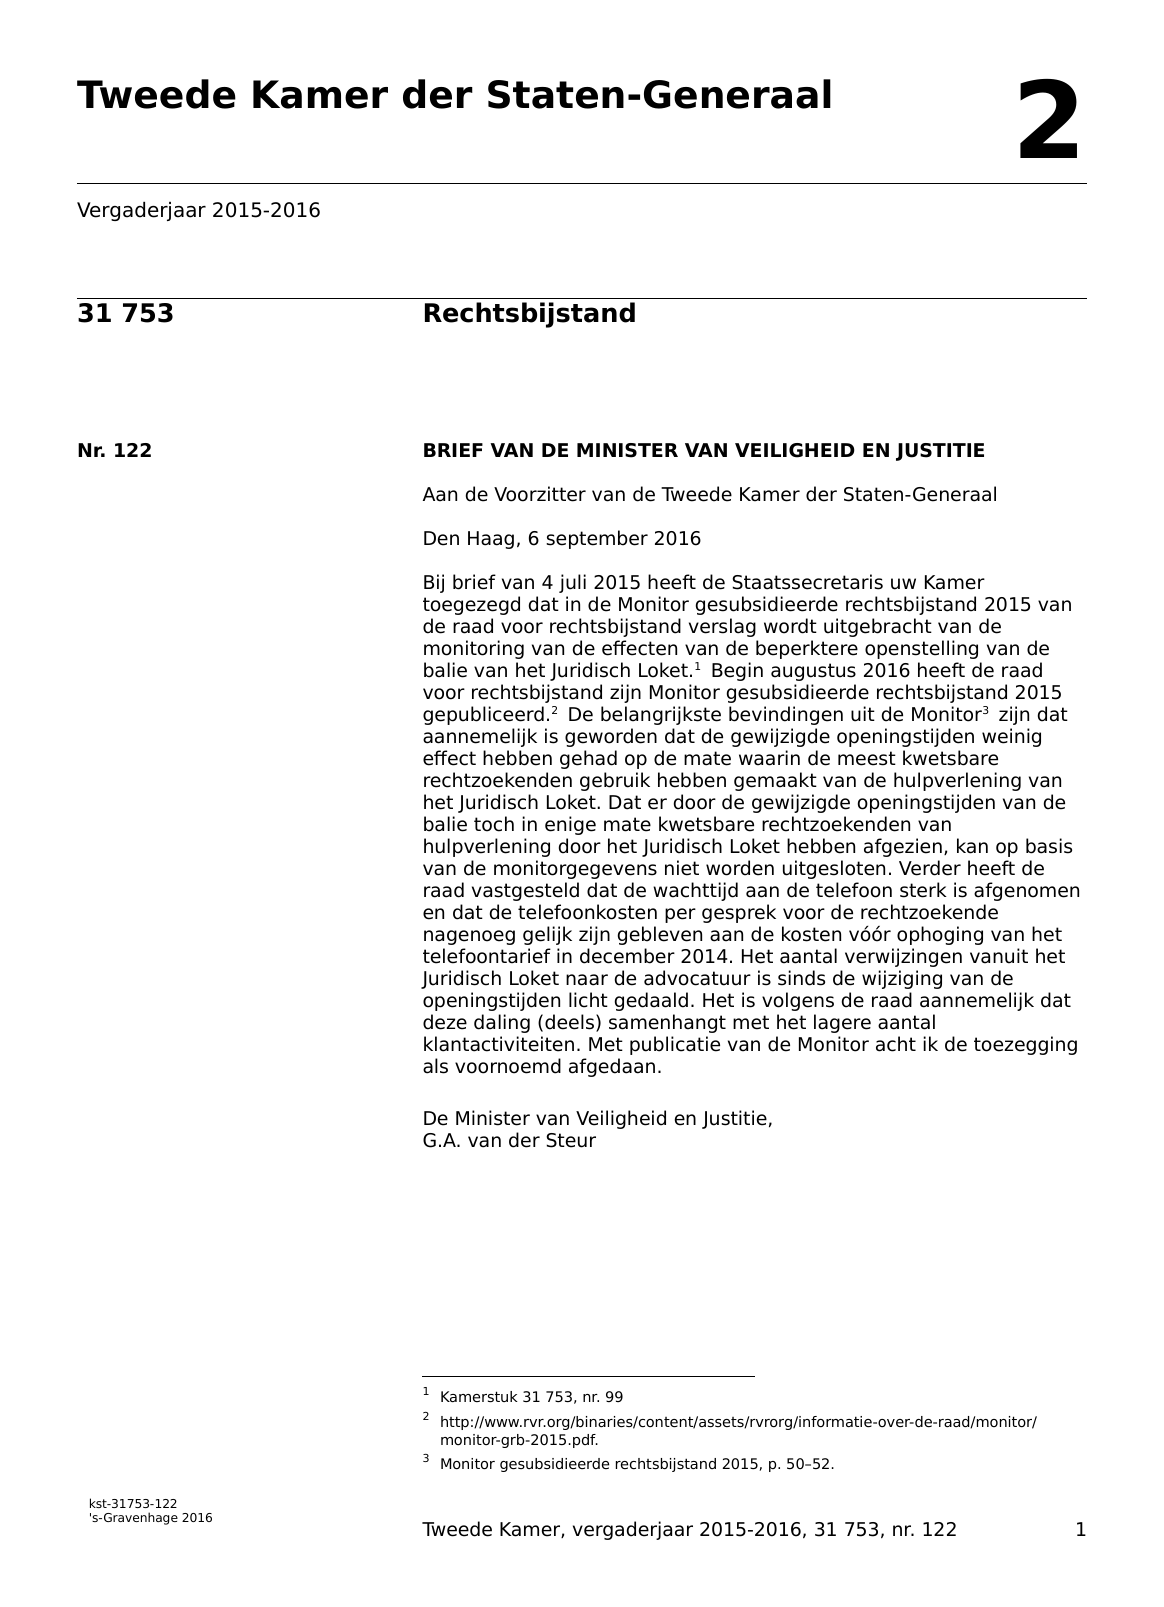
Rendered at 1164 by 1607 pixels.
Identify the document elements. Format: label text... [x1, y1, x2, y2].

text Monitor gesubsidieerde rechtsbijstand 2015, p. 50–52. [422, 1452, 1087, 1474]
table_cell Vergaderjaar 2015-2016 [77, 184, 1087, 298]
text Kamerstuk 31 753, nr. 99 [422, 1385, 1087, 1407]
subtitle 31 753 Rechtsbijstand [77, 299, 1087, 329]
table_header 2 [886, 59, 1087, 183]
text http://www.rvr.org/binaries/content/assets/rvrorg/informatie-over-de-raad/monitor/monitor-grb-2015.pdf. [422, 1410, 1087, 1449]
text Bij brief van 4 juli 2015 heeft de Staatssecretaris uw Kamer toegezegd dat in de Monitor gesubsidieerde rechtsbijstand 2015 van de raad voor rechtsbijstand verslag wordt uitgebracht van de monitoring van de effecten van de beperktere openstelling van de balie van het Juridisch Loket. Begin augustus 2016 heeft de raad voor rechtsbijstand zijn Monitor gesubsidieerde rechtsbijstand 2015 gepubliceerd. De belangrijkste bevindingen uit de Monitor zijn dat aannemelijk is geworden dat de gewijzigde openingstijden weinig effect hebben gehad op de mate waarin de meest kwetsbare rechtzoekenden gebruik hebben gemaakt van de hulpverlening van het Juridisch Loket. Dat er door de gewijzigde openingstijden van de balie toch in enige mate kwetsbare rechtzoekenden van hulpverlening door het Juridisch Loket hebben afgezien, kan op basis van de monitorgegevens niet worden uitgesloten. Verder heeft de raad vastgesteld dat de wachttijd aan de telefoon sterk is afgenomen en dat de telefoonkosten per gesprek voor de rechtzoekende nagenoeg gelijk zijn gebleven aan de kosten vóór ophoging van het telefoontarief in december 2014. Het aantal verwijzingen vanuit het Juridisch Loket naar de advocatuur is sinds de wijziging van de openingstijden licht gedaald. Het is volgens de raad aannemelijk dat deze daling (deels) samenhangt met het lagere aantal klantactiviteiten. Met publicatie van de Monitor acht ik de toezegging als voornoemd afgedaan. [422, 572, 1087, 1078]
table_header Tweede Kamer der Staten-Generaal [77, 59, 886, 183]
subtitle Nr. 122 BRIEF VAN DE MINISTER VAN VEILIGHEID EN JUSTITIE [77, 440, 1087, 462]
text 's-Gravenhage 2016 [88, 1511, 323, 1525]
text kst-31753-122 [88, 1497, 323, 1511]
text Den Haag, 6 september 2016 [422, 528, 1087, 550]
text De Minister van Veiligheid en Justitie, G.A. van der Steur [422, 1108, 1087, 1152]
text Aan de Voorzitter van de Tweede Kamer der Staten-Generaal [422, 484, 1087, 506]
